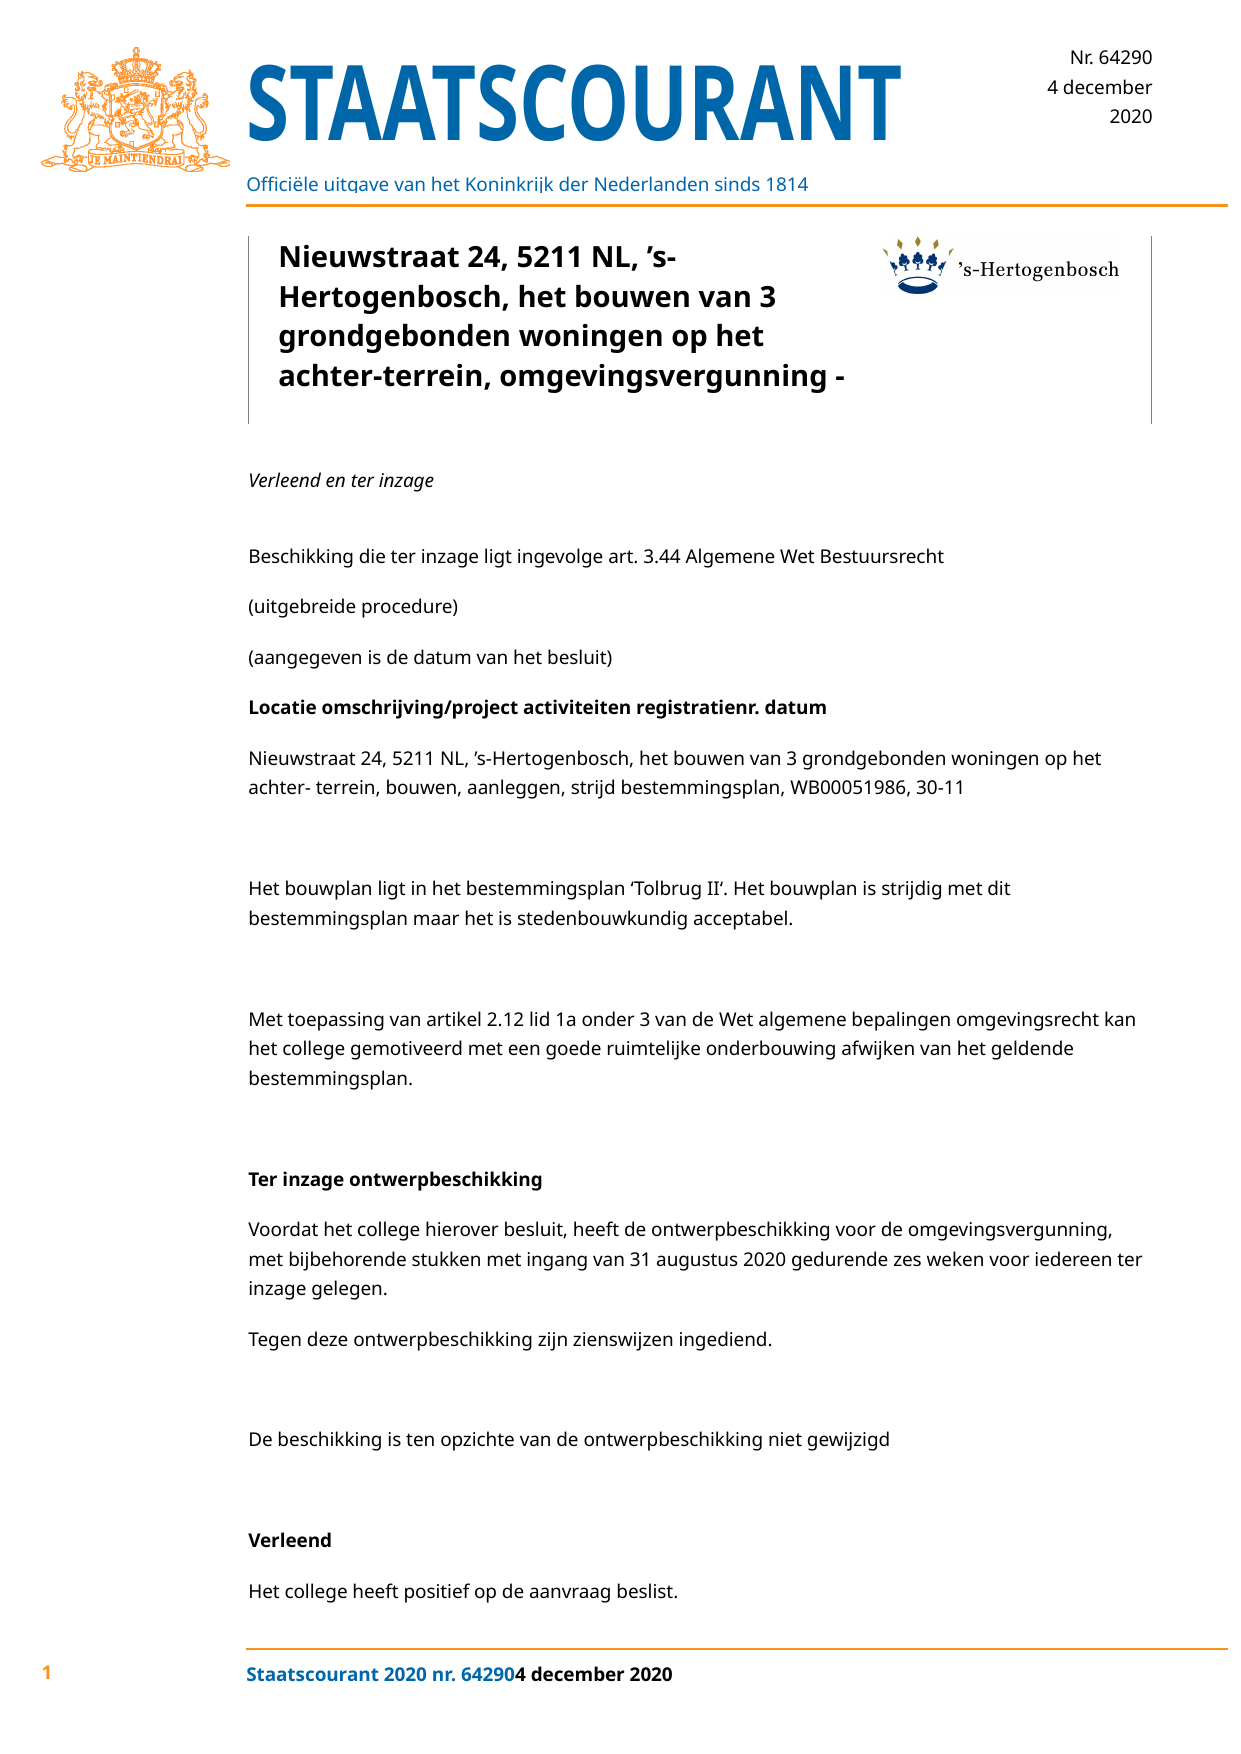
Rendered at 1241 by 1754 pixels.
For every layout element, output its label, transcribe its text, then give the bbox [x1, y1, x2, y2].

picture [41, 47, 231, 172]
picture [882, 236, 1119, 294]
text Tegen deze ontwerpbeschikking zijn zienswijzen ingediend. [248, 1326, 1152, 1352]
text Voordat het college hierover besluit, heeft de ontwerpbeschikking voor de omgevingsvergunning, met bijbehorende stukken met ingang van 31 augustus 2020 gedurende zes weken voor iedereen ter inzage gelegen. [248, 1216, 1152, 1301]
table_header Nieuwstraat 24, 5211 NL, ’s-Hertogenbosch, het bouwen van 3 grondgebonden woningen op het achter-terrein, omgevingsvergunning - [249, 236, 850, 424]
text Met toepassing van artikel 2.12 lid 1a onder 3 van de Wet algemene bepalingen omgevingsrecht kan het college gemotiveerd met een goede ruimtelijke onderbouwing afwijken van het geldende bestemmingsplan. [248, 1006, 1152, 1091]
text Locatie omschrijving/project activiteiten registratienr. datum [248, 694, 1152, 720]
text (aangegeven is de datum van het besluit) [248, 644, 1152, 670]
text Verleend [248, 1527, 1152, 1553]
text Beschikking die ter inzage ligt ingevolge art. 3.44 Algemene Wet Bestuursrecht [248, 543, 1152, 569]
text Het college heeft positief op de aanvraag beslist. [248, 1578, 1152, 1604]
table_header [1119, 236, 1151, 293]
table_header [850, 294, 1151, 424]
text Verleend en ter inzage [248, 467, 1152, 493]
text (uitgebreide procedure) [248, 594, 1152, 619]
text De beschikking is ten opzichte van de ontwerpbeschikking niet gewijzigd [248, 1427, 1152, 1452]
text Nieuwstraat 24, 5211 NL, ’s-Hertogenbosch, het bouwen van 3 grondgebonden woningen op het achter- terrein, bouwen, aanleggen, strijd bestemmingsplan, WB00051986, 30-11 [248, 745, 1152, 800]
text Het bouwplan ligt in het bestemmingsplan ‘Tolbrug II‘. Het bouwplan is strijdig met dit bestemmingsplan maar het is stedenbouwkundig acceptabel. [248, 875, 1152, 931]
table_header [850, 236, 882, 293]
text Ter inzage ontwerpbeschikking [248, 1166, 1152, 1192]
